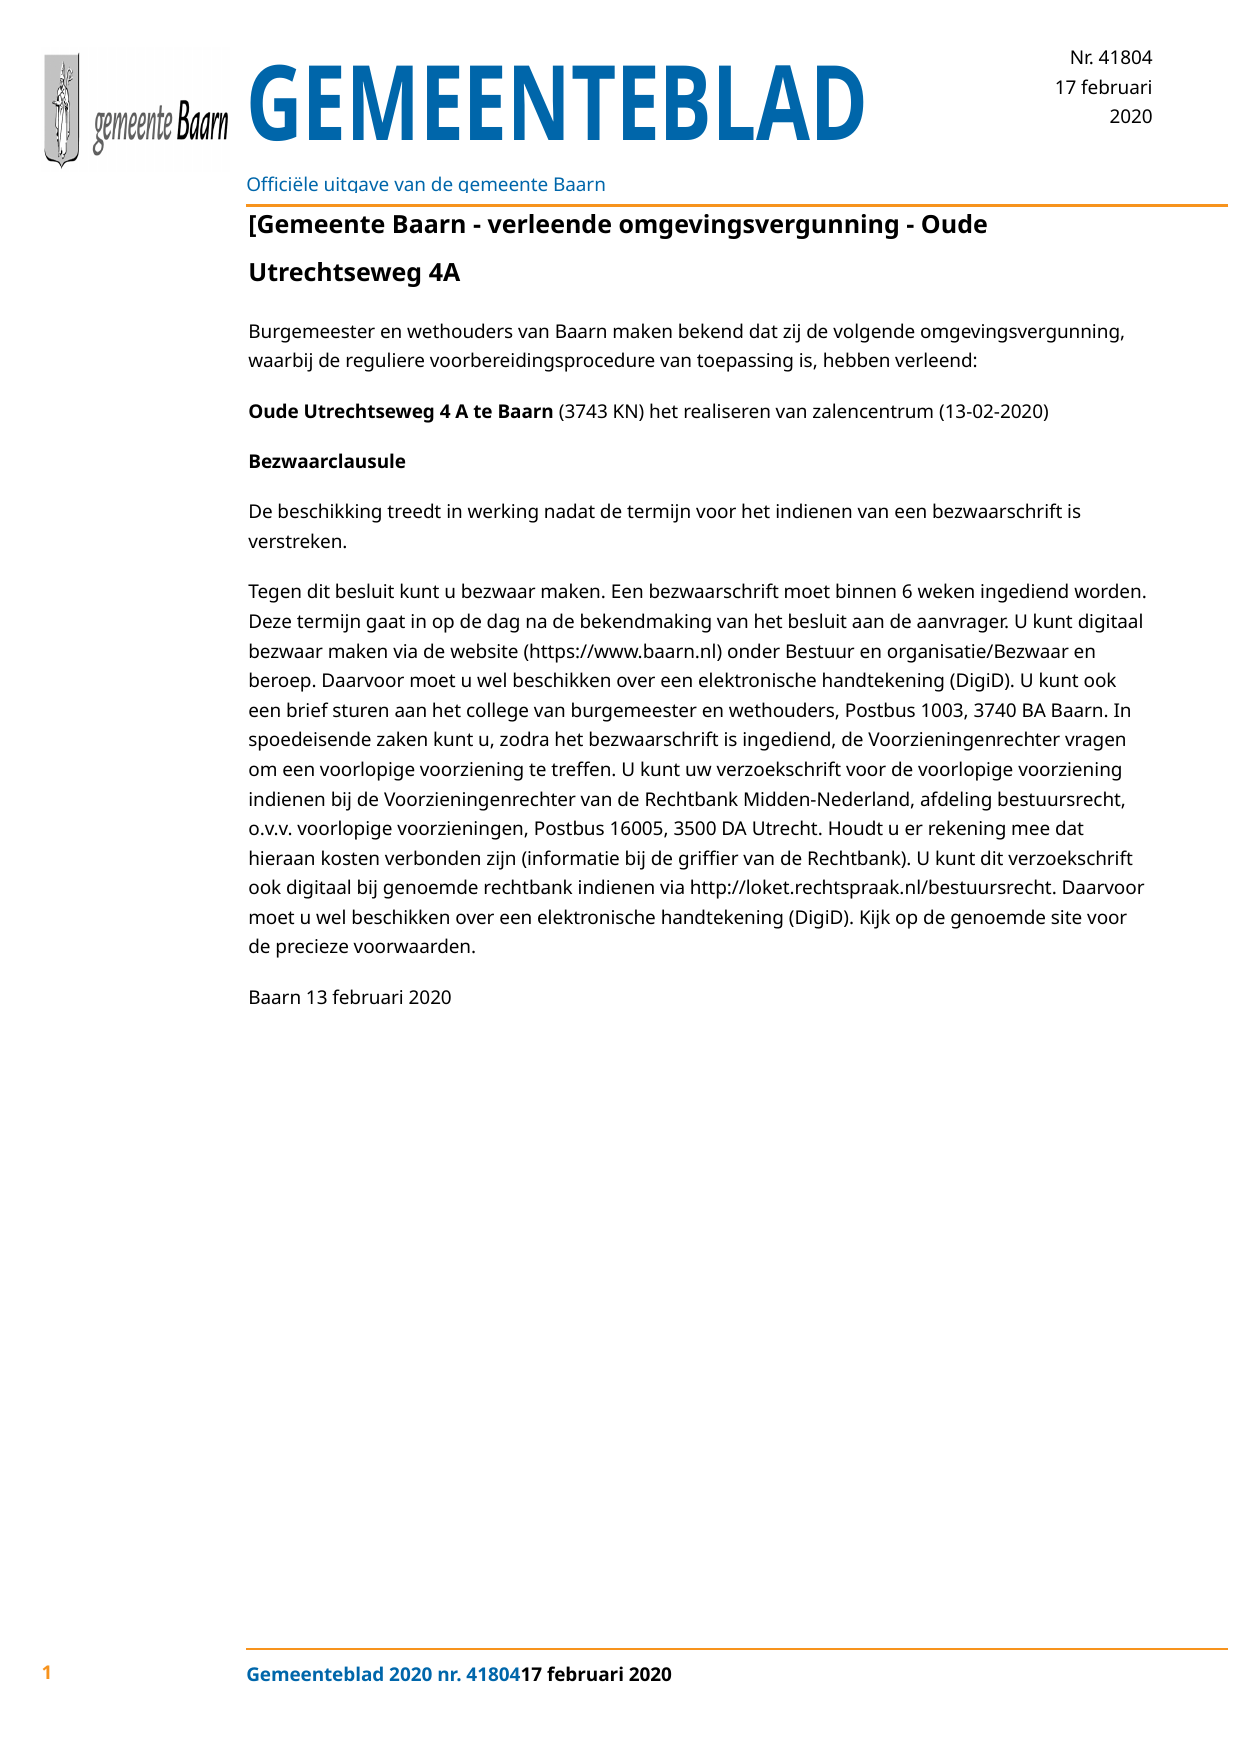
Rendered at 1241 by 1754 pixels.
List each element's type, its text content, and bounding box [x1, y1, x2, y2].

text [Gemeente Baarn - verleende omgevingsvergunning - Oude Utrechtseweg 4A [248, 207, 1152, 288]
text Bezwaarclausule [248, 448, 1152, 474]
text Burgemeester en wethouders van Baarn maken bekend dat zij de volgende omgevingsvergunning, waarbij de reguliere voorbereidingsprocedure van toepassing is, hebben verleend: [248, 318, 1152, 373]
text De beschikking treedt in werking nadat de termijn voor het indienen van een bezwaarschrift is verstreken. [248, 499, 1152, 554]
text Baarn 13 februari 2020 [248, 984, 1152, 1010]
text Oude Utrechtseweg 4 A te Baarn (3743 KN) het realiseren van zalencentrum (13-02-2020) [248, 398, 1152, 424]
text Tegen dit besluit kunt u bezwaar maken. Een bezwaarschrift moet binnen 6 weken ingediend worden. Deze termijn gaat in op de dag na de bekendmaking van het besluit aan de aanvrager. U kunt digitaal bezwaar maken via de website (https://www.baarn.nl) onder Bestuur en organisatie/Bezwaar en beroep. Daarvoor moet u wel beschikken over een elektronische handtekening (DigiD). U kunt ook een brief sturen aan het college van burgemeester en wethouders, Postbus 1003, 3740 BA Baarn. In spoedeisende zaken kunt u, zodra het bezwaarschrift is ingediend, de Voorzieningenrechter vragen om een voorlopige voorziening te treffen. U kunt uw verzoekschrift voor de voorlopige voorziening indienen bij de Voorzieningenrechter van de Rechtbank Midden-Nederland, afdeling bestuursrecht, o.v.v. voorlopige voorzieningen, Postbus 16005, 3500 DA Utrecht. Houdt u er rekening mee dat hieraan kosten verbonden zijn (informatie bij de griffier van de Rechtbank). U kunt dit verzoekschrift ook digitaal bij genoemde rechtbank indienen via http://loket.rechtspraak.nl/bestuursrecht. Daarvoor moet u wel beschikken over een elektronische handtekening (DigiD). Kijk op de genoemde site voor de precieze voorwaarden. [248, 579, 1152, 959]
picture [41, 47, 231, 172]
